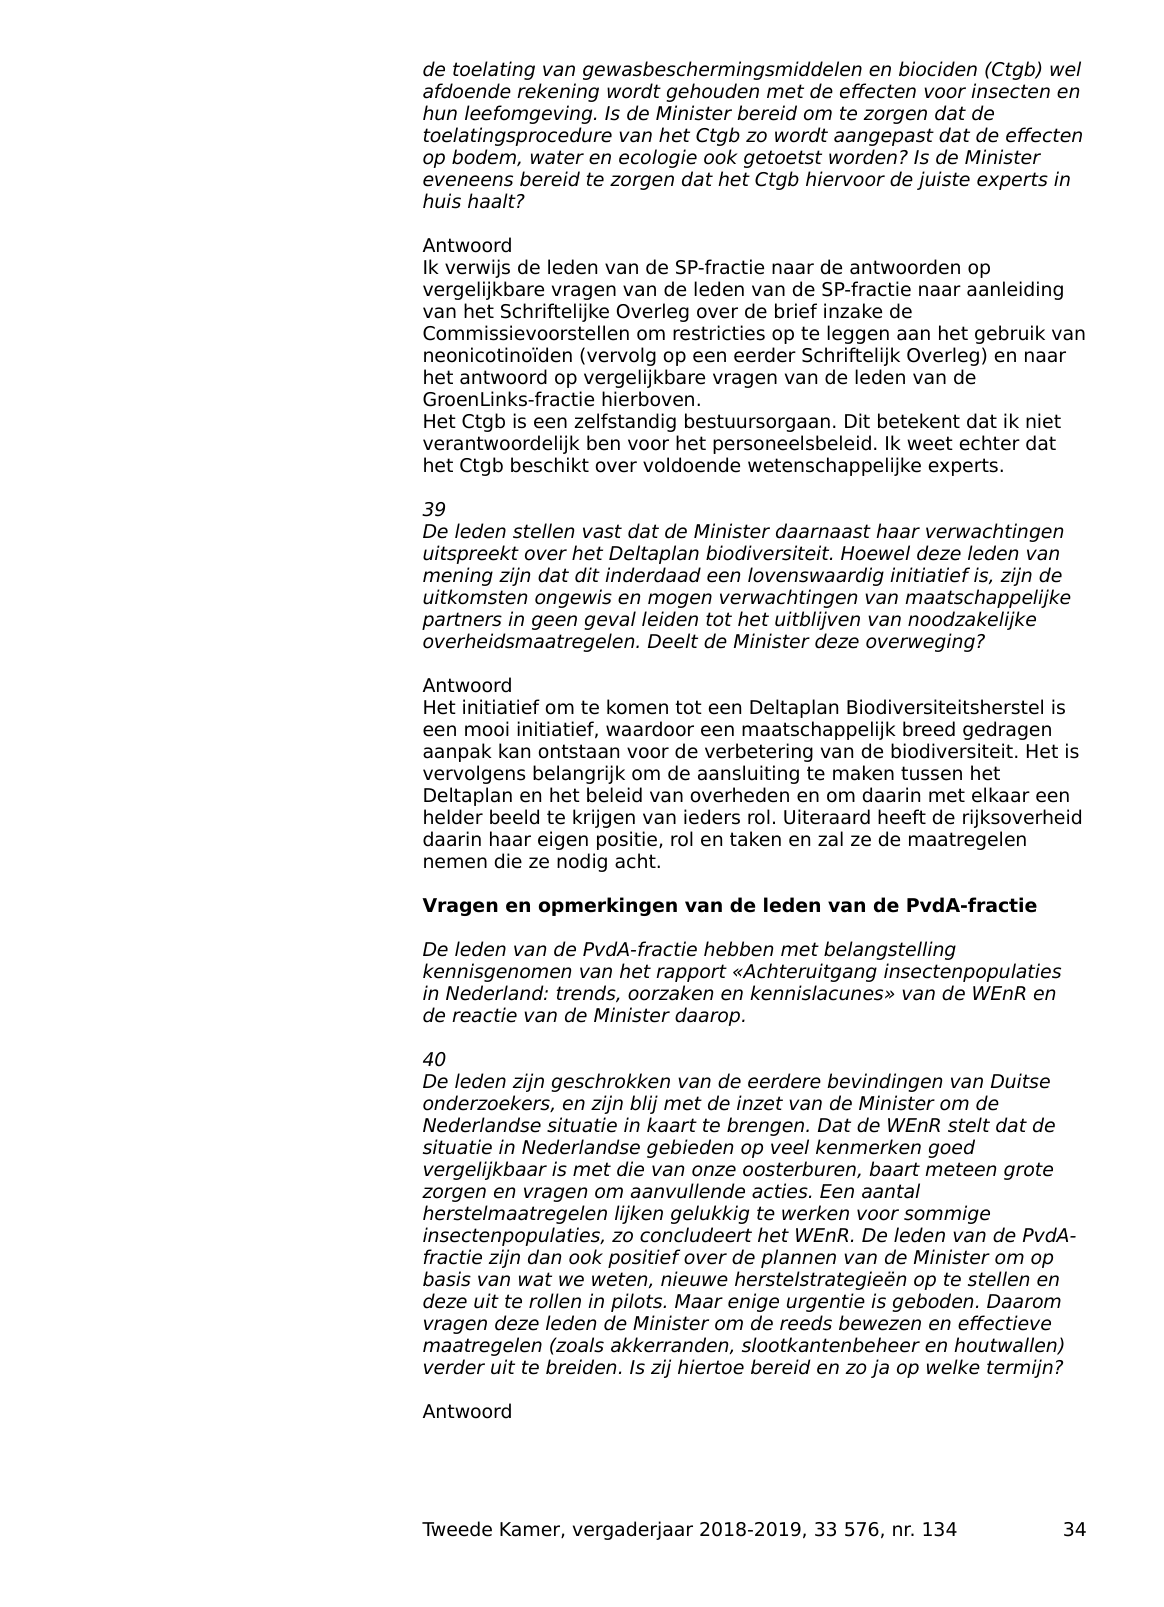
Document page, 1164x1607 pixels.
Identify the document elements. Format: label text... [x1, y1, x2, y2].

text de toelating van gewasbeschermingsmiddelen en biociden (Ctgb) wel afdoende rekening wordt gehouden met de effecten voor insecten en hun leefomgeving. Is de Minister bereid om te zorgen dat de toelatingsprocedure van het Ctgb zo wordt aangepast dat de effecten op bodem, water en ecologie ook getoetst worden? Is de Minister eveneens bereid te zorgen dat het Ctgb hiervoor de juiste experts in huis haalt? [422, 59, 1087, 213]
text Antwoord [422, 1401, 1087, 1423]
text Antwoord [422, 675, 1087, 697]
text De leden van de PvdA-fractie hebben met belangstelling kennisgenomen van het rapport «Achteruitgang insectenpopulaties in Nederland: trends, oorzaken en kennislacunes» van de WEnR en de reactie van de Minister daarop. [422, 939, 1087, 1027]
text Het initiatief om te komen tot een Deltaplan Biodiversiteitsherstel is een mooi initiatief, waardoor een maatschappelijk breed gedragen aanpak kan ontstaan voor de verbetering van de biodiversiteit. Het is vervolgens belangrijk om de aansluiting te maken tussen het Deltaplan en het beleid van overheden en om daarin met elkaar een helder beeld te krijgen van ieders rol. Uiteraard heeft de rijksoverheid daarin haar eigen positie, rol en taken en zal ze de maatregelen nemen die ze nodig acht. [422, 697, 1087, 873]
text De leden zijn geschrokken van de eerdere bevindingen van Duitse onderzoekers, en zijn blij met de inzet van de Minister om de Nederlandse situatie in kaart te brengen. Dat de WEnR stelt dat de situatie in Nederlandse gebieden op veel kenmerken goed vergelijkbaar is met die van onze oosterburen, baart meteen grote zorgen en vragen om aanvullende acties. Een aantal herstelmaatregelen lijken gelukkig te werken voor sommige insectenpopulaties, zo concludeert het WEnR. De leden van de PvdA-fractie zijn dan ook positief over de plannen van de Minister om op basis van wat we weten, nieuwe herstelstrategieën op te stellen en deze uit te rollen in pilots. Maar enige urgentie is geboden. Daarom vragen deze leden de Minister om de reeds bewezen en effectieve maatregelen (zoals akkerranden, slootkantenbeheer en houtwallen) verder uit te breiden. Is zij hiertoe bereid en zo ja op welke termijn? [422, 1071, 1087, 1379]
text 40 [422, 1049, 1087, 1071]
text 39 [422, 499, 1087, 521]
text Antwoord [422, 235, 1087, 257]
subtitle Vragen en opmerkingen van de leden van de PvdA-fractie [422, 895, 1087, 917]
text Ik verwijs de leden van de SP-fractie naar de antwoorden op vergelijkbare vragen van de leden van de SP-fractie naar aanleiding van het Schriftelijke Overleg over de brief inzake de Commissievoorstellen om restricties op te leggen aan het gebruik van neonicotinoïden (vervolg op een eerder Schriftelijk Overleg) en naar het antwoord op vergelijkbare vragen van de leden van de GroenLinks-fractie hierboven. [422, 257, 1087, 411]
text De leden stellen vast dat de Minister daarnaast haar verwachtingen uitspreekt over het Deltaplan biodiversiteit. Hoewel deze leden van mening zijn dat dit inderdaad een lovenswaardig initiatief is, zijn de uitkomsten ongewis en mogen verwachtingen van maatschappelijke partners in geen geval leiden tot het uitblijven van noodzakelijke overheidsmaatregelen. Deelt de Minister deze overweging? [422, 521, 1087, 653]
text Het Ctgb is een zelfstandig bestuursorgaan. Dit betekent dat ik niet verantwoordelijk ben voor het personeelsbeleid. Ik weet echter dat het Ctgb beschikt over voldoende wetenschappelijke experts. [422, 411, 1087, 477]
